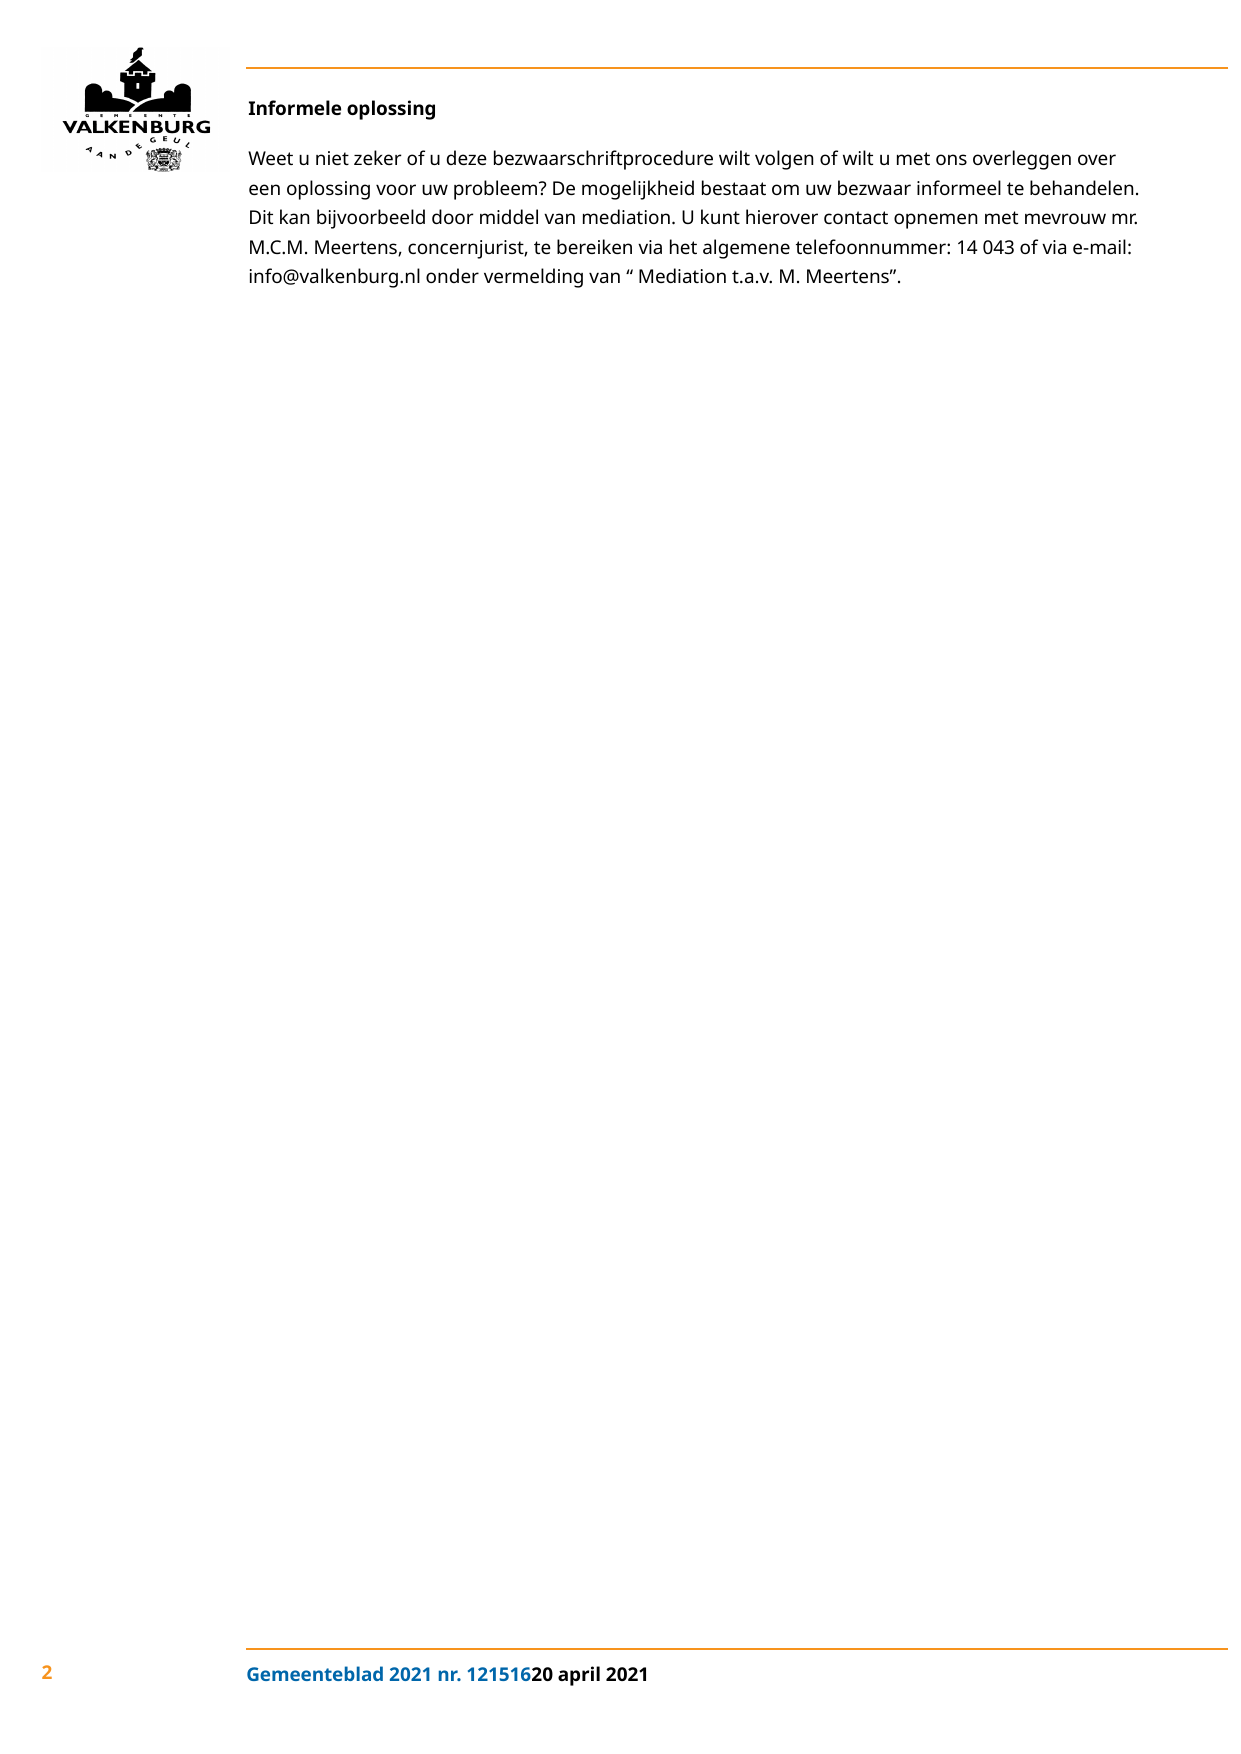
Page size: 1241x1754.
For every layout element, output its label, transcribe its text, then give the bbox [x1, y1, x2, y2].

text Informele oplossing [248, 95, 1152, 121]
text Weet u niet zeker of u deze bezwaarschriftprocedure wilt volgen of wilt u met ons overleggen over een oplossing voor uw probleem? De mogelijkheid bestaat om uw bezwaar informeel te behandelen. Dit kan bijvoorbeeld door middel van mediation. U kunt hierover contact opnemen met mevrouw mr. M.C.M. Meertens, concernjurist, te bereiken via het algemene telefoonnummer: 14 043 of via e-mail: info@valkenburg.nl onder vermelding van “ Mediation t.a.v. M. Meertens”. [248, 145, 1152, 289]
picture [41, 47, 231, 172]
